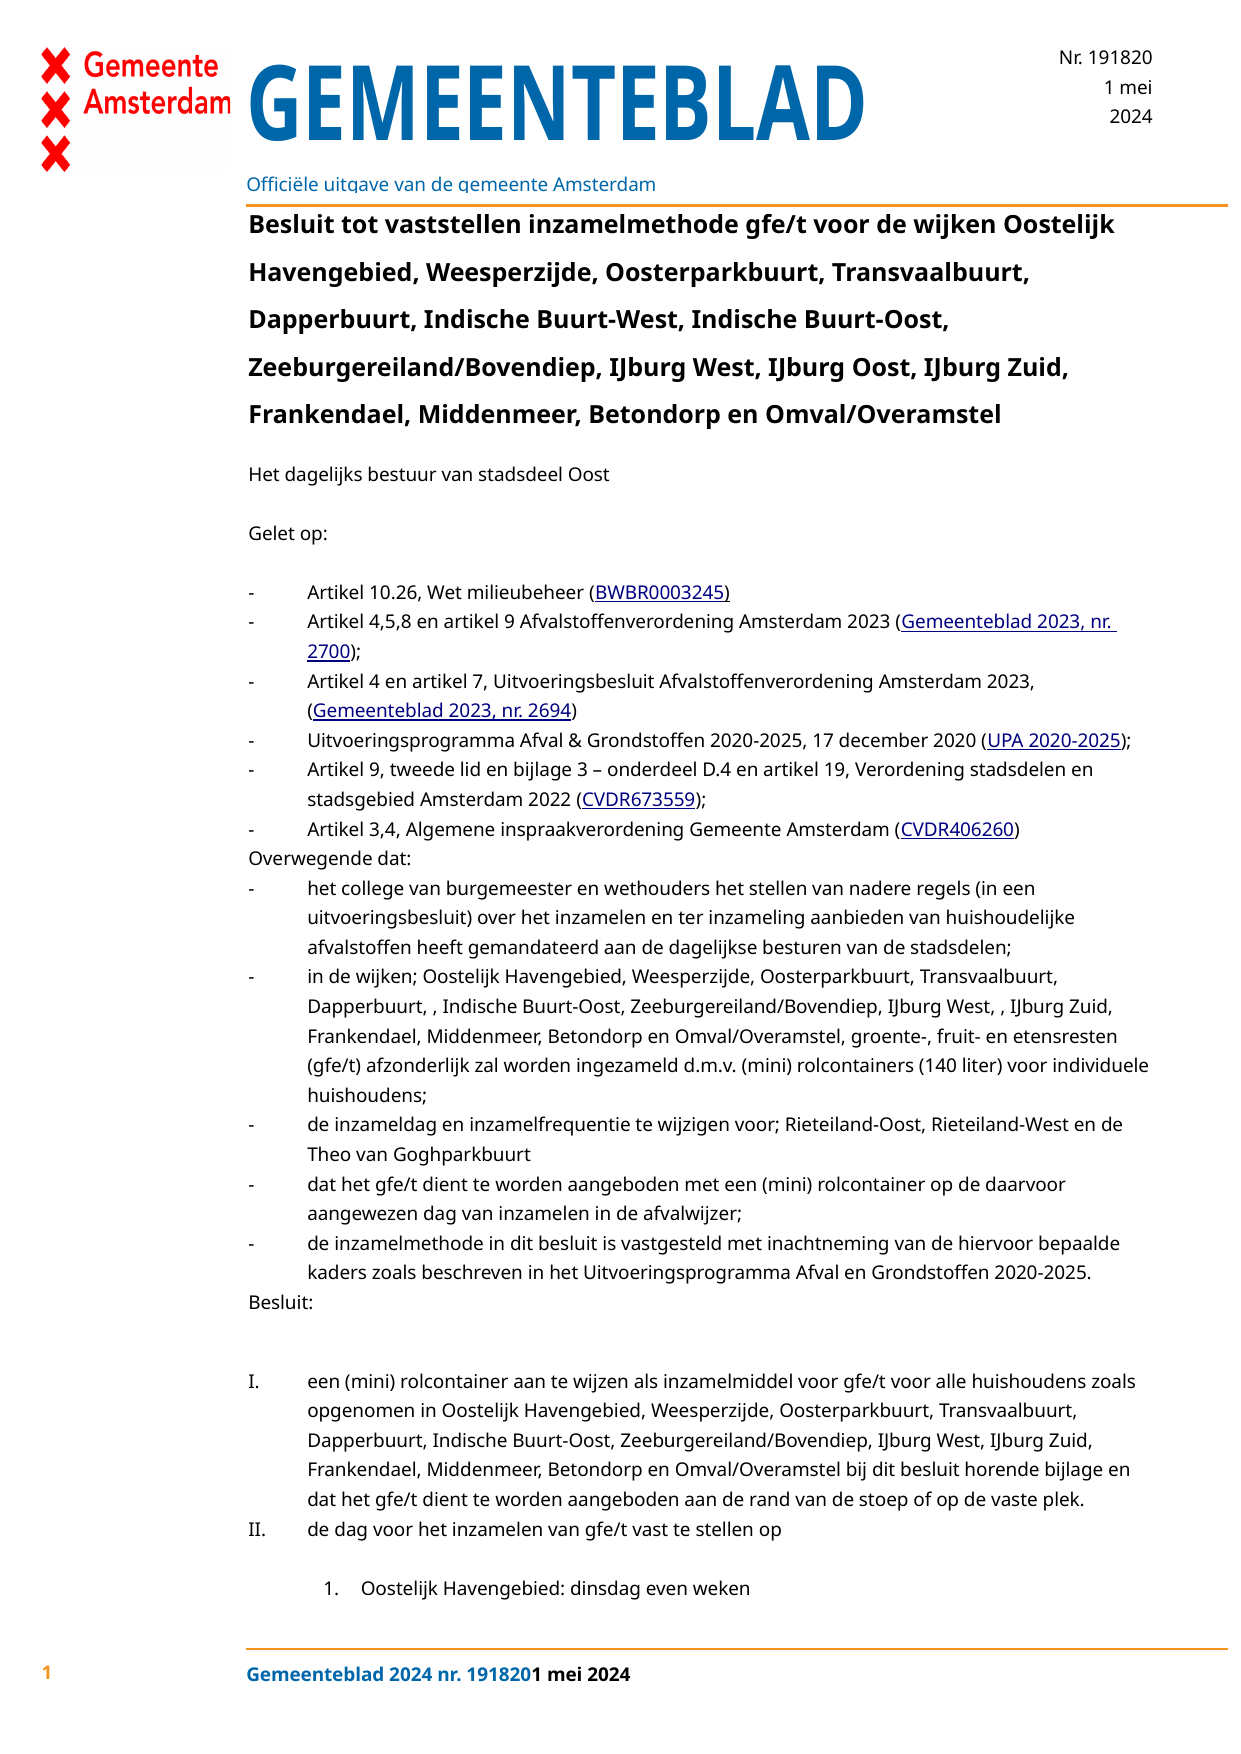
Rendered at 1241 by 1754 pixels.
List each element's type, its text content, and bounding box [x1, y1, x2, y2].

list dat het gfe/t dient te worden aangeboden met een (mini) rolcontainer op de daarvoor aangewezen dag van inzamelen in de afvalwijzer; [248, 1171, 1152, 1226]
text Overwegende dat: [248, 845, 1152, 871]
list Artikel 4,5,8 en artikel 9 Afvalstoffenverordening Amsterdam 2023 (Gemeenteblad 2023, nr. 2700); [248, 609, 1152, 664]
list de inzameldag en inzamelfrequentie te wijzigen voor; Rieteiland-Oost, Rieteiland-West en de Theo van Goghparkbuurt [248, 1112, 1152, 1167]
list Uitvoeringsprogramma Afval & Grondstoffen 2020-2025, 17 december 2020 (UPA 2020-2025); [248, 727, 1152, 753]
list Artikel 9, tweede lid en bijlage 3 – onderdeel D.4 en artikel 19, Verordening stadsdelen en stadsgebied Amsterdam 2022 (CVDR673559); [248, 757, 1152, 812]
list Oostelijk Havengebied: dinsdag even weken [323, 1575, 1152, 1601]
picture [41, 47, 231, 172]
list de dag voor het inzamelen van gfe/t vast te stellen op [248, 1516, 1152, 1542]
list de inzamelmethode in dit besluit is vastgesteld met inachtneming van de hiervoor bepaalde kaders zoals beschreven in het Uitvoeringsprogramma Afval en Grondstoffen 2020-2025. [248, 1230, 1152, 1285]
list het college van burgemeester en wethouders het stellen van nadere regels (in een uitvoeringsbesluit) over het inzamelen en ter inzameling aanbieden van huishoudelijke afvalstoffen heeft gemandateerd aan de dagelijkse besturen van de stadsdelen; [248, 875, 1152, 960]
text Gelet op: [248, 520, 1152, 546]
text Besluit tot vaststellen inzamelmethode gfe/t voor de wijken Oostelijk Havengebied, Weesperzijde, Oosterparkbuurt, Transvaalbuurt, Dapperbuurt, Indische Buurt-West, Indische Buurt-Oost, Zeeburgereiland/Bovendiep, IJburg West, IJburg Oost, IJburg Zuid, Frankendael, Middenmeer, Betondorp en Omval/Overamstel [248, 207, 1152, 431]
list in de wijken; Oostelijk Havengebied, Weesperzijde, Oosterparkbuurt, Transvaalbuurt, Dapperbuurt, , Indische Buurt-Oost, Zeeburgereiland/Bovendiep, IJburg West, , IJburg Zuid, Frankendael, Middenmeer, Betondorp en Omval/Overamstel, groente-, fruit- en etensresten (gfe/t) afzonderlijk zal worden ingezameld d.m.v. (mini) rolcontainers (140 liter) voor individuele huishoudens; [248, 964, 1152, 1108]
list Artikel 3,4, Algemene inspraakverordening Gemeente Amsterdam (CVDR406260) [248, 816, 1152, 841]
list een (mini) rolcontainer aan te wijzen als inzamelmiddel voor gfe/t voor alle huishoudens zoals opgenomen in Oostelijk Havengebied, Weesperzijde, Oosterparkbuurt, Transvaalbuurt, Dapperbuurt, Indische Buurt-Oost, Zeeburgereiland/Bovendiep, IJburg West, IJburg Zuid, Frankendael, Middenmeer, Betondorp en Omval/Overamstel bij dit besluit horende bijlage en dat het gfe/t dient te worden aangeboden aan de rand van de stoep of op de vaste plek. [248, 1368, 1152, 1512]
list Artikel 4 en artikel 7, Uitvoeringsbesluit Afvalstoffenverordening Amsterdam 2023, (Gemeenteblad 2023, nr. 2694) [248, 668, 1152, 723]
list Artikel 10.26, Wet milieubeheer (BWBR0003245) [248, 579, 1152, 605]
text Besluit: [248, 1289, 1152, 1315]
text Het dagelijks bestuur van stadsdeel Oost [248, 461, 1152, 486]
